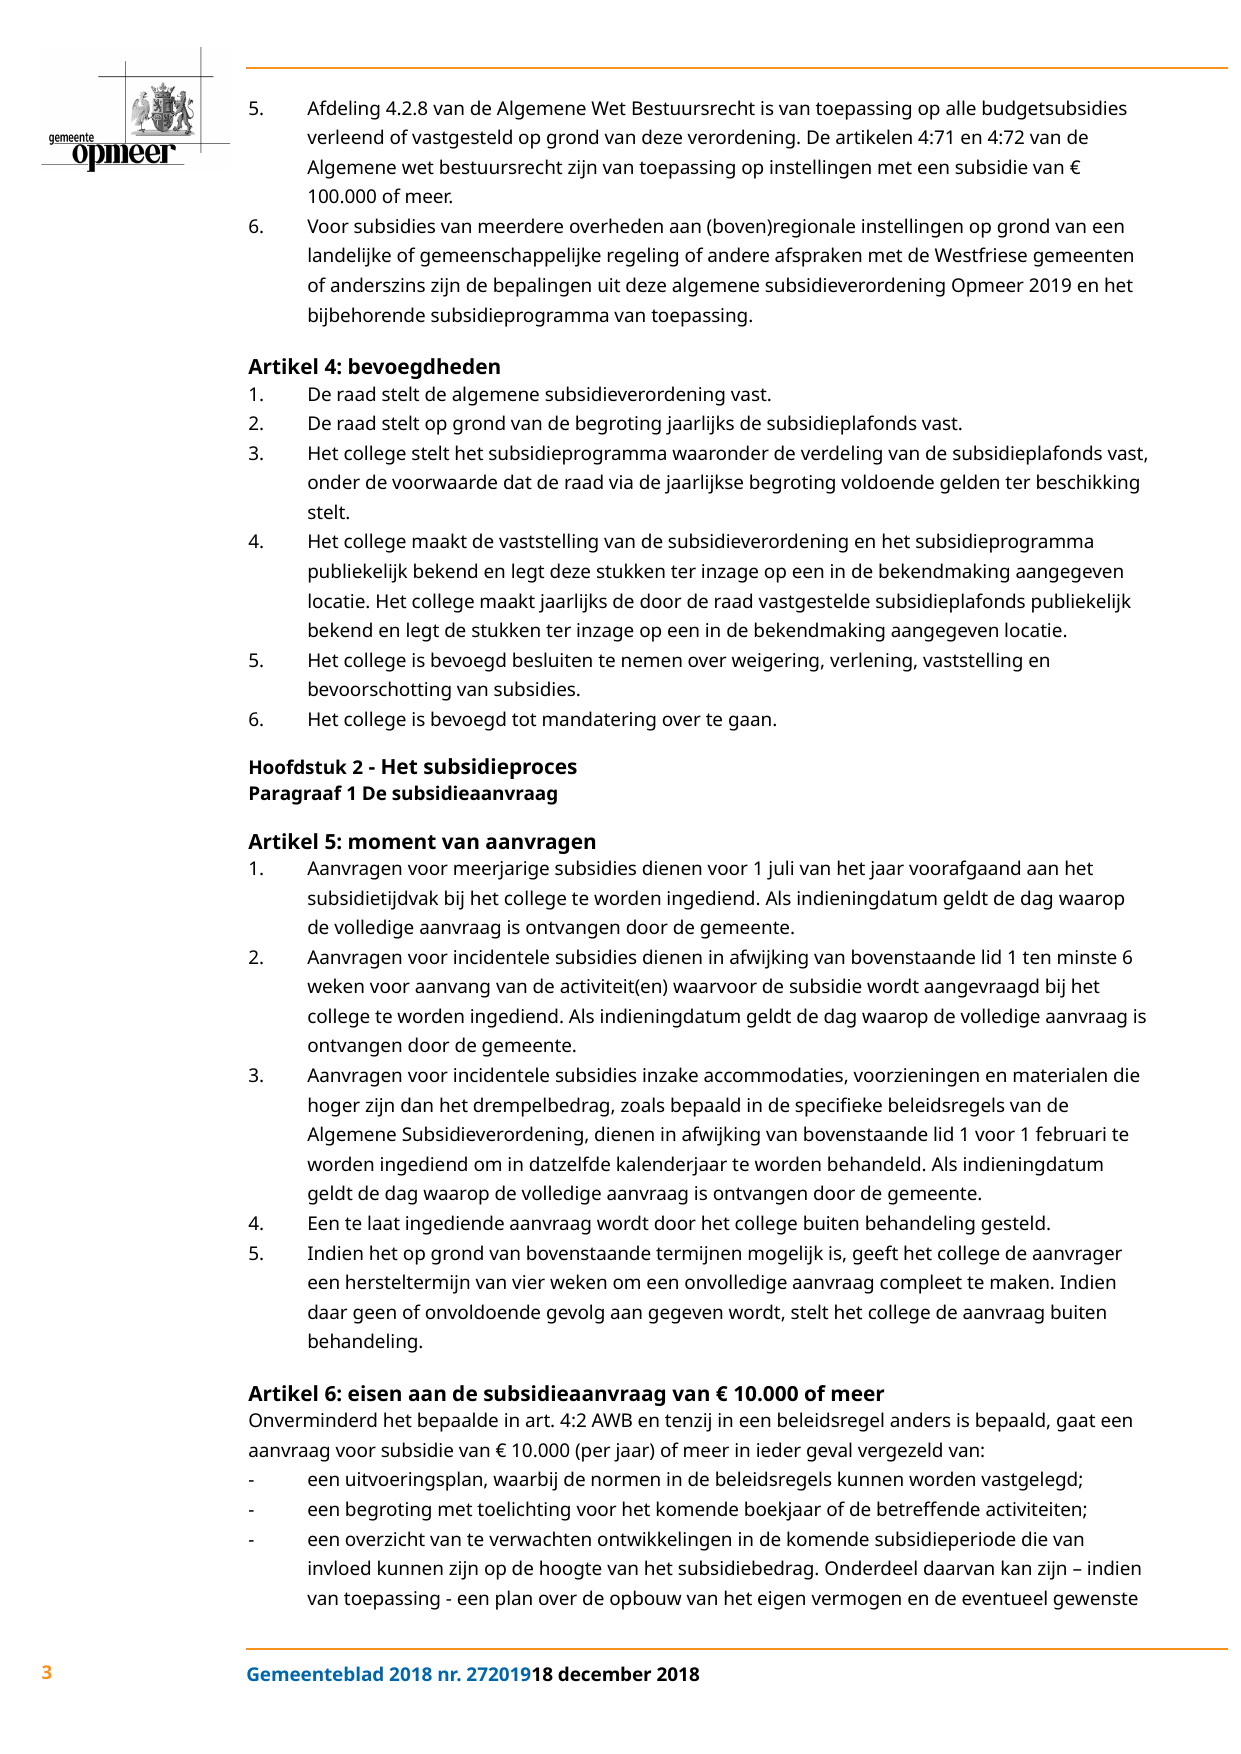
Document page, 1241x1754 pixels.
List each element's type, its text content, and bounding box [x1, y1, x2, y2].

list een overzicht van te verwachten ontwikkelingen in de komende subsidieperiode die van invloed kunnen zijn op de hoogte van het subsidiebedrag. Onderdeel daarvan kan zijn – indien van toepassing - een plan over de opbouw van het eigen vermogen en de eventueel gewenste [248, 1526, 1152, 1611]
list Voor subsidies van meerdere overheden aan (boven)regionale instellingen op grond van een landelijke of gemeenschappelijke regeling of andere afspraken met de Westfriese gemeenten of anderszins zijn de bepalingen uit deze algemene subsidieverordening Opmeer 2019 en het bijbehorende subsidieprogramma van toepassing. [248, 213, 1152, 328]
text Artikel 4: bevoegdheden [248, 352, 1152, 381]
list Afdeling 4.2.8 van de Algemene Wet Bestuursrecht is van toepassing op alle budgetsubsidies verleend of vastgesteld op grond van deze verordening. De artikelen 4:71 en 4:72 van de Algemene wet bestuursrecht zijn van toepassing op instellingen met een subsidie van € 100.000 of meer. [248, 95, 1152, 209]
list een begroting met toelichting voor het komende boekjaar of de betreffende activiteiten; [248, 1496, 1152, 1522]
list Het college maakt de vaststelling van de subsidieverordening en het subsidieprogramma publiekelijk bekend en legt deze stukken ter inzage op een in de bekendmaking aangegeven locatie. Het college maakt jaarlijks de door de raad vastgestelde subsidieplafonds publiekelijk bekend en legt de stukken ter inzage op een in de bekendmaking aangegeven locatie. [248, 529, 1152, 643]
list Aanvragen voor incidentele subsidies inzake accommodaties, voorzieningen en materialen die hoger zijn dan het drempelbedrag, zoals bepaald in de specifieke beleidsregels van de Algemene Subsidieverordening, dienen in afwijking van bovenstaande lid 1 voor 1 februari te worden ingediend om in datzelfde kalenderjaar te worden behandeld. Als indieningdatum geldt de dag waarop de volledige aanvraag is ontvangen door de gemeente. [248, 1062, 1152, 1206]
text Hoofdstuk 2 - Het subsidieproces [248, 752, 1152, 780]
list Het college is bevoegd tot mandatering over te gaan. [248, 706, 1152, 732]
picture [41, 47, 231, 172]
text Artikel 5: moment van aanvragen [248, 827, 1152, 855]
list Het college stelt het subsidieprogramma waaronder de verdeling van de subsidieplafonds vast, onder de voorwaarde dat de raad via de jaarlijkse begroting voldoende gelden ter beschikking stelt. [248, 440, 1152, 525]
list Het college is bevoegd besluiten te nemen over weigering, verlening, vaststelling en bevoorschotting van subsidies. [248, 647, 1152, 702]
text Onverminderd het bepaalde in art. 4:2 AWB en tenzij in een beleidsregel anders is bepaald, gaat een aanvraag voor subsidie van € 10.000 (per jaar) of meer in ieder geval vergezeld van: [248, 1407, 1152, 1463]
list een uitvoeringsplan, waarbij de normen in de beleidsregels kunnen worden vastgelegd; [248, 1467, 1152, 1492]
list De raad stelt op grond van de begroting jaarlijks de subsidieplafonds vast. [248, 410, 1152, 436]
text Paragraaf 1 De subsidieaanvraag [248, 780, 1152, 806]
list Aanvragen voor incidentele subsidies dienen in afwijking van bovenstaande lid 1 ten minste 6 weken voor aanvang van de activiteit(en) waarvoor de subsidie wordt aangevraagd bij het college te worden ingediend. Als indieningdatum geldt de dag waarop de volledige aanvraag is ontvangen door de gemeente. [248, 944, 1152, 1058]
list Aanvragen voor meerjarige subsidies dienen voor 1 juli van het jaar voorafgaand aan het subsidietijdvak bij het college te worden ingediend. Als indieningdatum geldt de dag waarop de volledige aanvraag is ontvangen door de gemeente. [248, 855, 1152, 940]
text Artikel 6: eisen aan de subsidieaanvraag van € 10.000 of meer [248, 1379, 1152, 1407]
list Indien het op grond van bovenstaande termijnen mogelijk is, geeft het college de aanvrager een hersteltermijn van vier weken om een onvolledige aanvraag compleet te maken. Indien daar geen of onvoldoende gevolg aan gegeven wordt, stelt het college de aanvraag buiten behandeling. [248, 1240, 1152, 1354]
list De raad stelt de algemene subsidieverordening vast. [248, 381, 1152, 406]
list Een te laat ingediende aanvraag wordt door het college buiten behandeling gesteld. [248, 1210, 1152, 1236]
